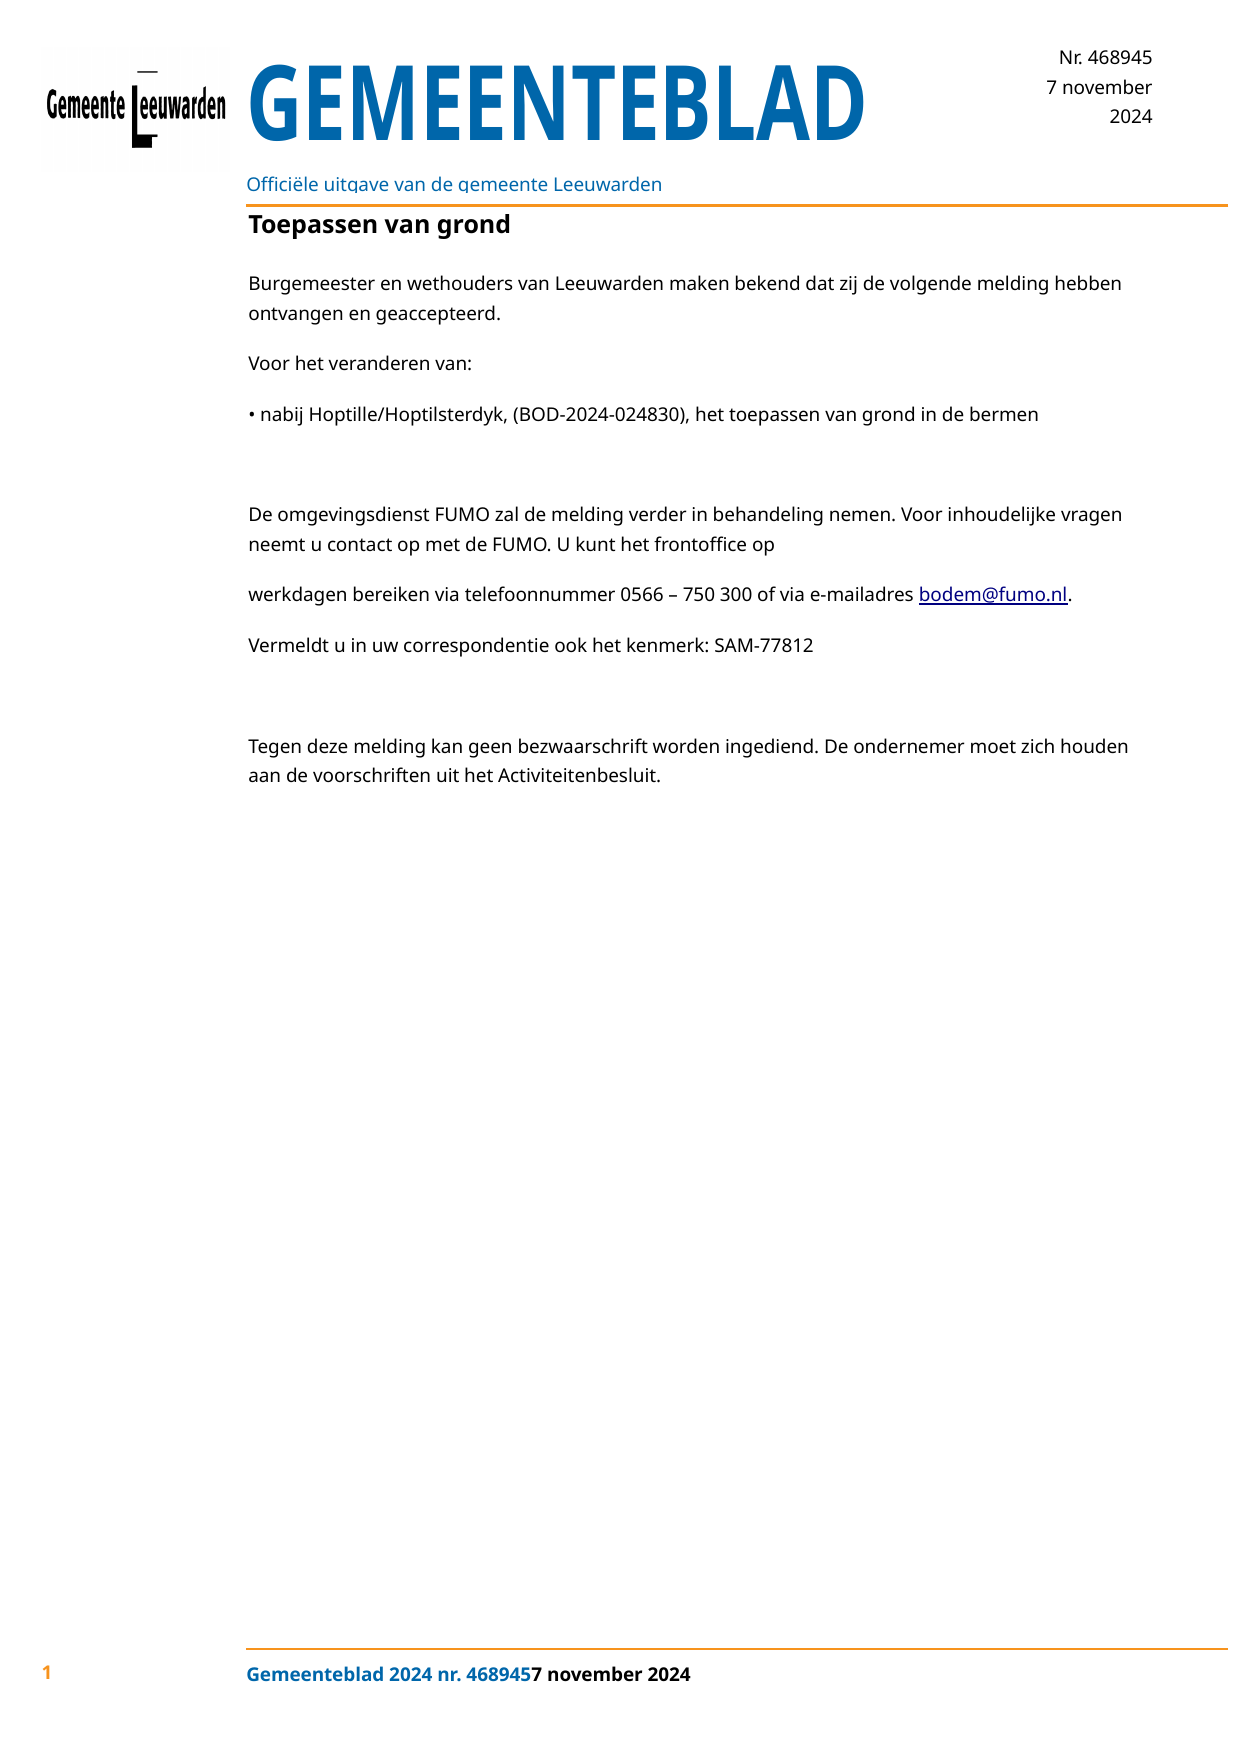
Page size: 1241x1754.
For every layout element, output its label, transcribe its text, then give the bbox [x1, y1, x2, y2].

text • nabij Hoptille/Hoptilsterdyk, (BOD-2024-024830), het toepassen van grond in de bermen [248, 401, 1152, 426]
picture [41, 47, 231, 172]
text De omgevingsdienst FUMO zal de melding verder in behandeling nemen. Voor inhoudelijke vragen neemt u contact op met de FUMO. U kunt het frontoffice op [248, 502, 1152, 557]
text Toepassen van grond [248, 207, 1152, 241]
text Burgemeester en wethouders van Leeuwarden maken bekend dat zij de volgende melding hebben ontvangen en geaccepteerd. [248, 270, 1152, 326]
text Vermeldt u in uw correspondentie ook het kenmerk: SAM-77812 [248, 632, 1152, 658]
text Voor het veranderen van: [248, 350, 1152, 376]
text werkdagen bereiken via telefoonnummer 0566 – 750 300 of via e-mailadres bodem@fumo.nl. [248, 582, 1152, 607]
text Tegen deze melding kan geen bezwaarschrift worden ingediend. De ondernemer moet zich houden aan de voorschriften uit het Activiteitenbesluit. [248, 733, 1152, 788]
